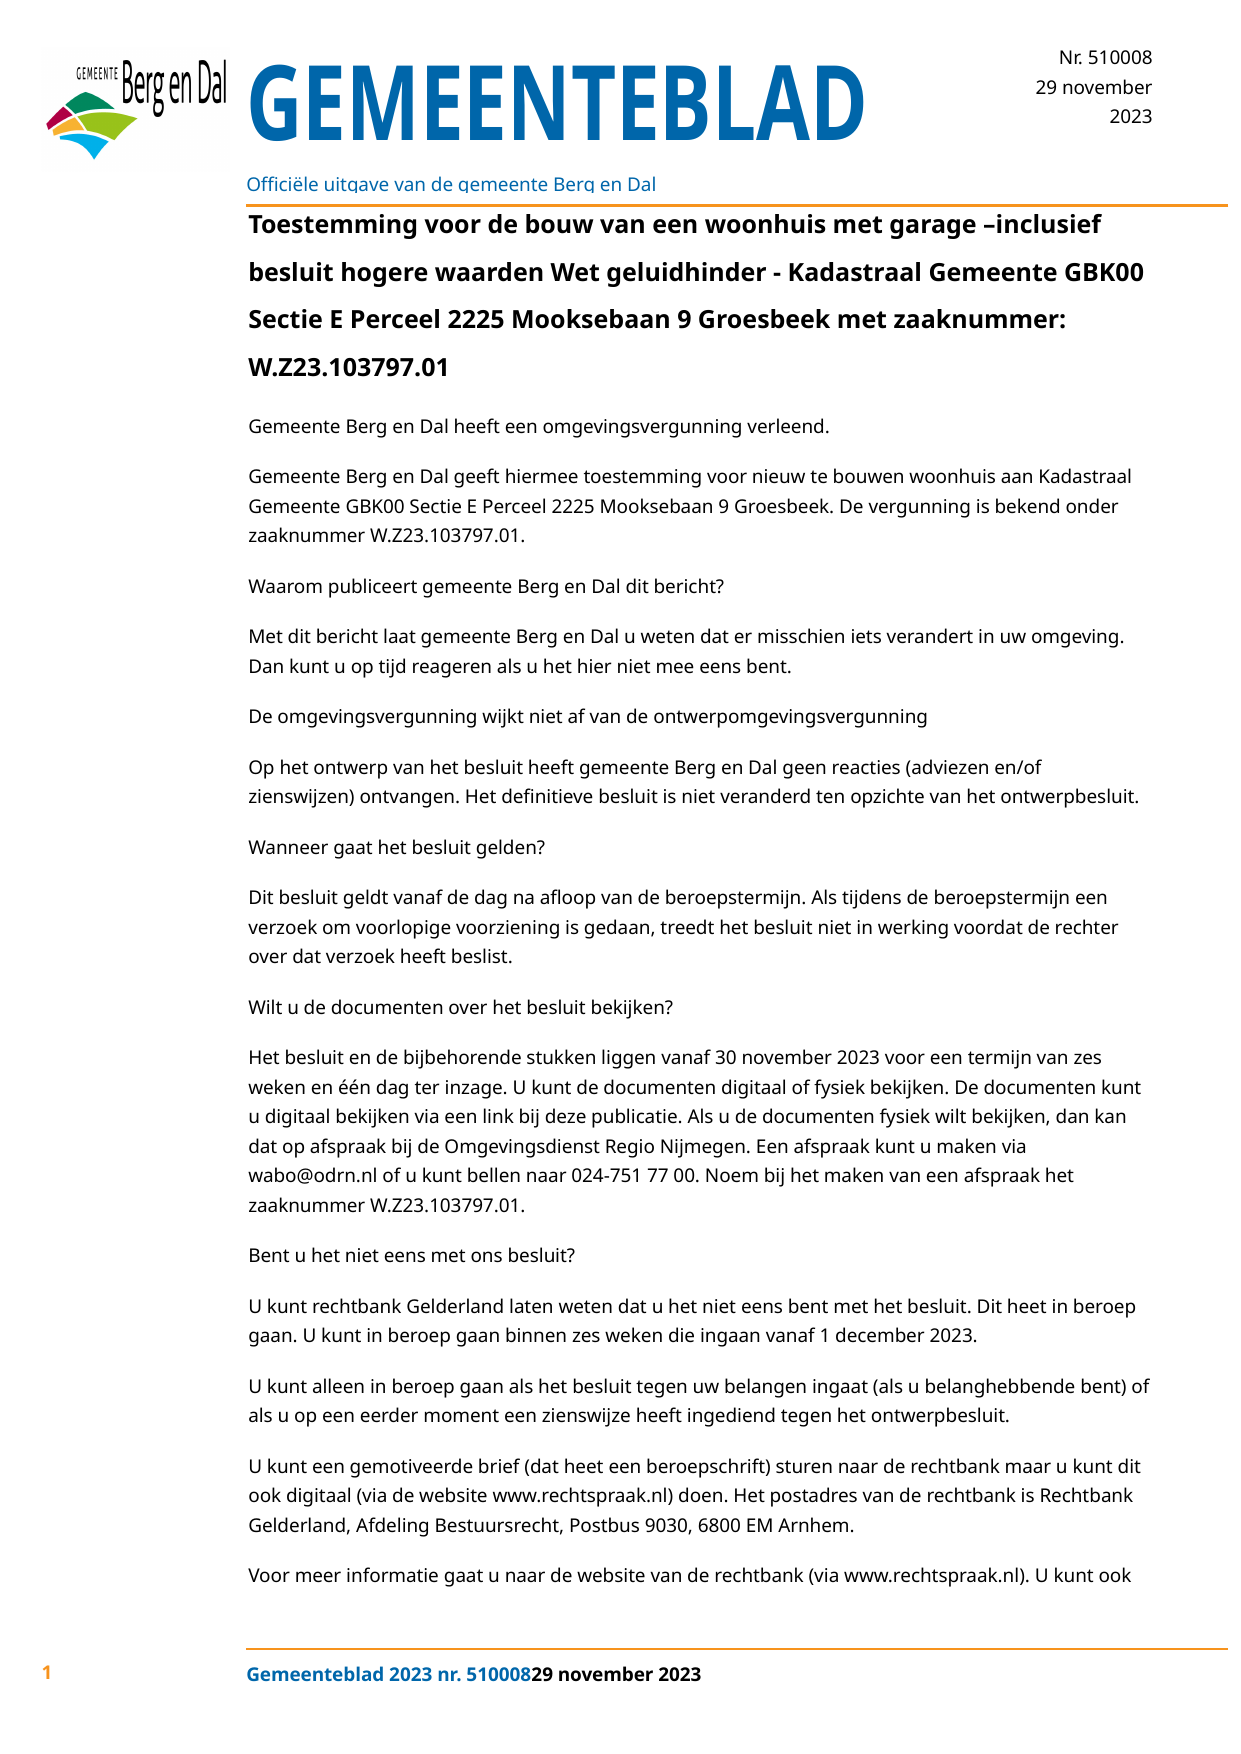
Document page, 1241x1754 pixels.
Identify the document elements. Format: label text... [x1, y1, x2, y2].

text De omgevingsvergunning wijkt niet af van de ontwerpomgevingsvergunning [248, 703, 1152, 729]
text Gemeente Berg en Dal geeft hiermee toestemming voor nieuw te bouwen woonhuis aan Kadastraal Gemeente GBK00 Sectie E Perceel 2225 Mooksebaan 9 Groesbeek. De vergunning is bekend onder zaaknummer W.Z23.103797.01. [248, 463, 1152, 548]
text Wanneer gaat het besluit gelden? [248, 834, 1152, 860]
text Toestemming voor de bouw van een woonhuis met garage –inclusief besluit hogere waarden Wet geluidhinder - Kadastraal Gemeente GBK00 Sectie E Perceel 2225 Mooksebaan 9 Groesbeek met zaaknummer: W.Z23.103797.01 [248, 207, 1152, 384]
text Wilt u de documenten over het besluit bekijken? [248, 994, 1152, 1020]
text Met dit bericht laat gemeente Berg en Dal u weten dat er misschien iets verandert in uw omgeving. Dan kunt u op tijd reageren als u het hier niet mee eens bent. [248, 623, 1152, 679]
text Waarom publiceert gemeente Berg en Dal dit bericht? [248, 573, 1152, 599]
text Het besluit en de bijbehorende stukken liggen vanaf 30 november 2023 voor een termijn van zes weken en één dag ter inzage. U kunt de documenten digitaal of fysiek bekijken. De documenten kunt u digitaal bekijken via een link bij deze publicatie. Als u de documenten fysiek wilt bekijken, dan kan dat op afspraak bij de Omgevingsdienst Regio Nijmegen. Een afspraak kunt u maken via wabo@odrn.nl of u kunt bellen naar 024-751 77 00. Noem bij het maken van een afspraak het zaaknummer W.Z23.103797.01. [248, 1044, 1152, 1218]
text U kunt alleen in beroep gaan als het besluit tegen uw belangen ingaat (als u belanghebbende bent) of als u op een eerder moment een zienswijze heeft ingediend tegen het ontwerpbesluit. [248, 1373, 1152, 1428]
text U kunt rechtbank Gelderland laten weten dat u het niet eens bent met het besluit. Dit heet in beroep gaan. U kunt in beroep gaan binnen zes weken die ingaan vanaf 1 december 2023. [248, 1293, 1152, 1348]
picture [41, 47, 231, 172]
text Bent u het niet eens met ons besluit? [248, 1243, 1152, 1268]
text Voor meer informatie gaat u naar de website van de rechtbank (via www.rechtspraak.nl). U kunt ook [248, 1563, 1152, 1588]
text Gemeente Berg en Dal heeft een omgevingsvergunning verleend. [248, 413, 1152, 439]
text Op het ontwerp van het besluit heeft gemeente Berg en Dal geen reacties (adviezen en/of zienswijzen) ontvangen. Het definitieve besluit is niet veranderd ten opzichte van het ontwerpbesluit. [248, 754, 1152, 809]
text Dit besluit geldt vanaf de dag na afloop van de beroepstermijn. Als tijdens de beroepstermijn een verzoek om voorlopige voorziening is gedaan, treedt het besluit niet in werking voordat de rechter over dat verzoek heeft beslist. [248, 884, 1152, 969]
text U kunt een gemotiveerde brief (dat heet een beroepschrift) sturen naar de rechtbank maar u kunt dit ook digitaal (via de website www.rechtspraak.nl) doen. Het postadres van de rechtbank is Rechtbank Gelderland, Afdeling Bestuursrecht, Postbus 9030, 6800 EM Arnhem. [248, 1453, 1152, 1538]
